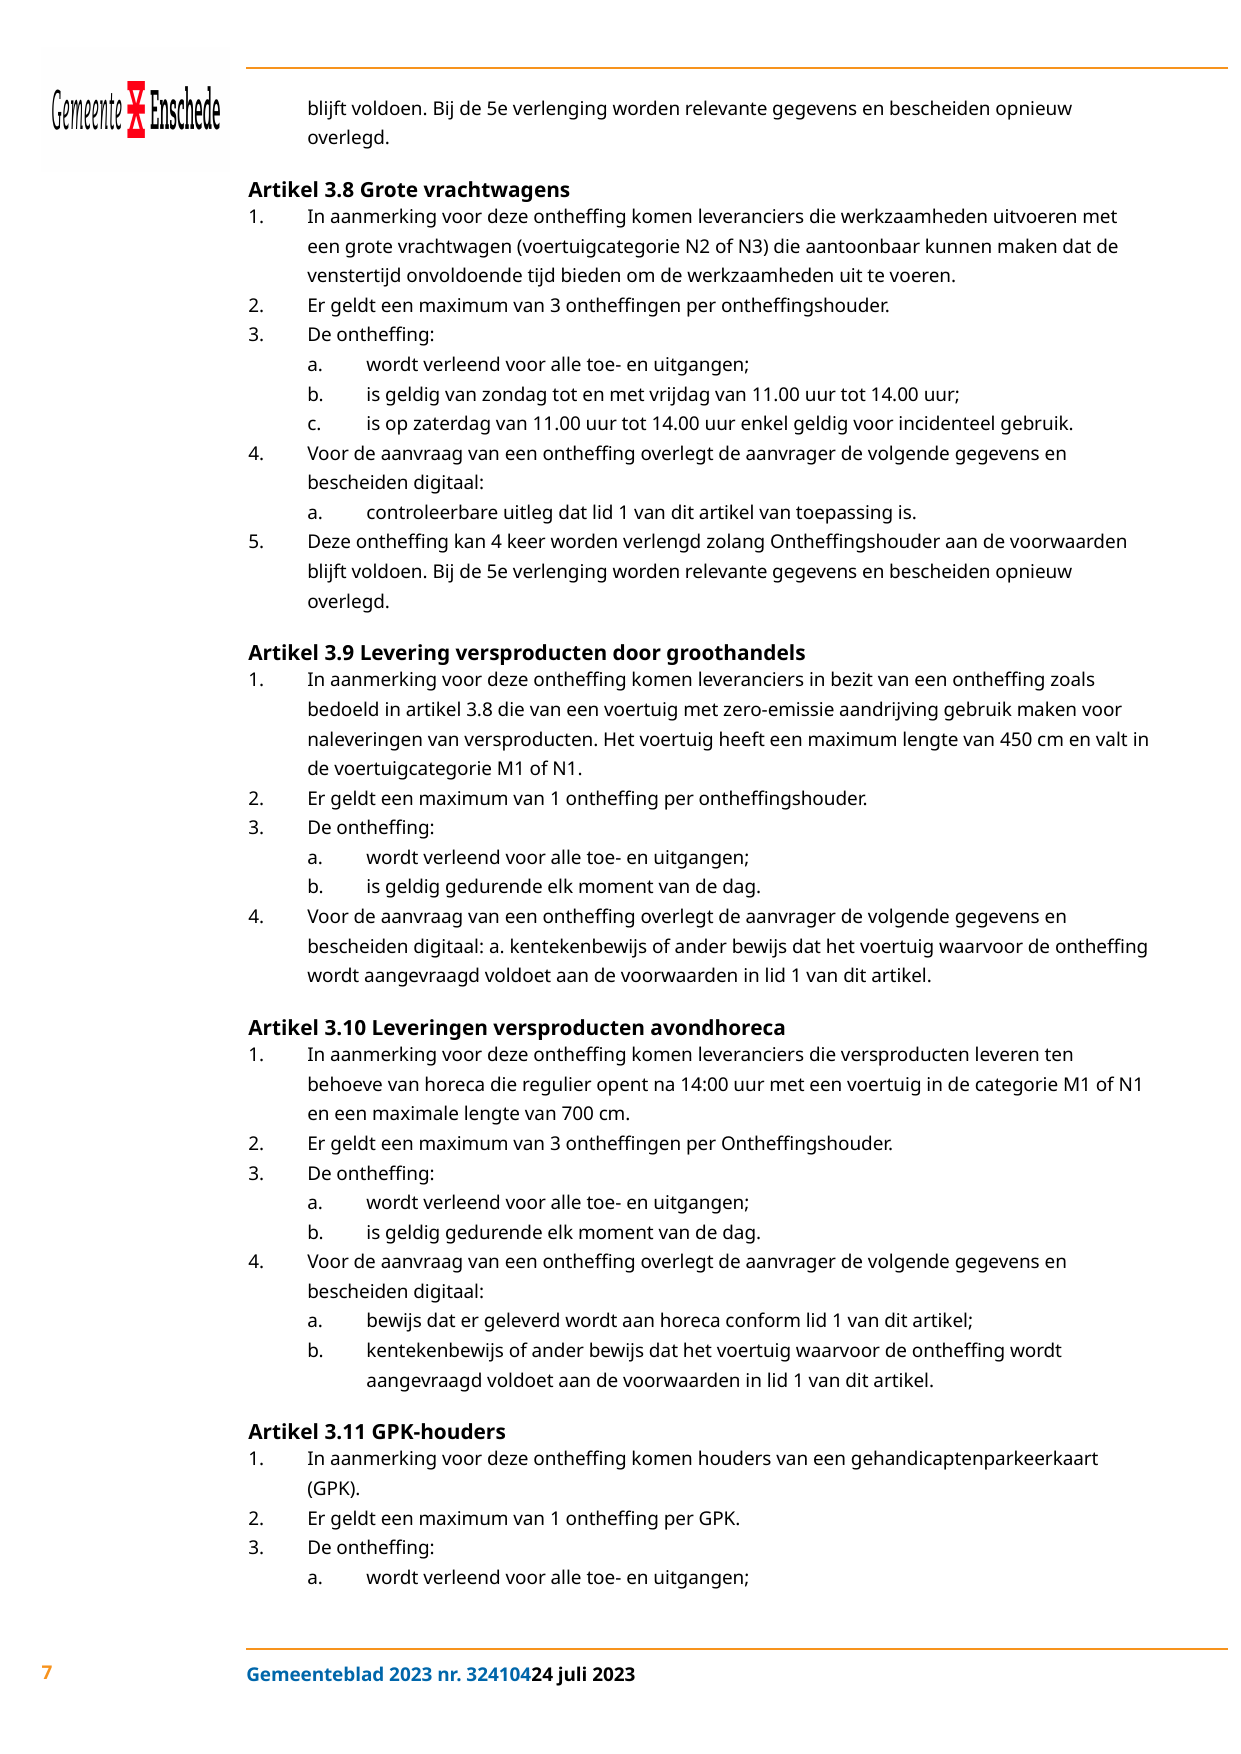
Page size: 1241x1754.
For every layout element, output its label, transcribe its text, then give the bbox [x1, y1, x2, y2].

list In aanmerking voor deze ontheffing komen houders van een gehandicaptenparkeerkaart (GPK). [248, 1446, 1152, 1501]
list bewijs dat er geleverd wordt aan horeca conform lid 1 van dit artikel; [307, 1308, 1152, 1333]
list kentekenbewijs of ander bewijs dat het voertuig waarvoor de ontheffing wordt aangevraagd voldoet aan de voorwaarden in lid 1 van dit artikel. [307, 1337, 1152, 1392]
text Artikel 3.10 Leveringen versproducten avondhoreca [248, 1013, 1152, 1041]
text Artikel 3.8 Grote vrachtwagens [248, 175, 1152, 203]
list Voor de aanvraag van een ontheffing overlegt de aanvrager de volgende gegevens en bescheiden digitaal: a. kentekenbewijs of ander bewijs dat het voertuig waarvoor de ontheffing wordt aangevraagd voldoet aan de voorwaarden in lid 1 van dit artikel. [248, 903, 1152, 988]
list is geldig gedurende elk moment van de dag. [307, 1219, 1152, 1244]
list Voor de aanvraag van een ontheffing overlegt de aanvrager de volgende gegevens en bescheiden digitaal: [248, 440, 1152, 495]
picture [41, 47, 231, 172]
list De ontheffing: [248, 322, 1152, 347]
list blijft voldoen. Bij de 5e verlenging worden relevante gegevens en bescheiden opnieuw overlegd. [248, 95, 1152, 150]
list is op zaterdag van 11.00 uur tot 14.00 uur enkel geldig voor incidenteel gebruik. [307, 410, 1152, 436]
list Er geldt een maximum van 3 ontheffingen per ontheffingshouder. [248, 292, 1152, 318]
list In aanmerking voor deze ontheffing komen leveranciers die werkzaamheden uitvoeren met een grote vrachtwagen (voertuigcategorie N2 of N3) die aantoonbaar kunnen maken dat de venstertijd onvoldoende tijd bieden om de werkzaamheden uit te voeren. [248, 203, 1152, 288]
list Er geldt een maximum van 1 ontheffing per GPK. [248, 1505, 1152, 1531]
list is geldig van zondag tot en met vrijdag van 11.00 uur tot 14.00 uur; [307, 381, 1152, 406]
list De ontheffing: [248, 814, 1152, 840]
list Deze ontheffing kan 4 keer worden verlengd zolang Ontheffingshouder aan de voorwaarden blijft voldoen. Bij de 5e verlenging worden relevante gegevens en bescheiden opnieuw overlegd. [248, 529, 1152, 613]
list wordt verleend voor alle toe- en uitgangen; [307, 1564, 1152, 1590]
text Artikel 3.11 GPK-houders [248, 1417, 1152, 1446]
list Voor de aanvraag van een ontheffing overlegt de aanvrager de volgende gegevens en bescheiden digitaal: [248, 1248, 1152, 1304]
list wordt verleend voor alle toe- en uitgangen; [307, 844, 1152, 870]
list In aanmerking voor deze ontheffing komen leveranciers in bezit van een ontheffing zoals bedoeld in artikel 3.8 die van een voertuig met zero-emissie aandrijving gebruik maken voor naleveringen van versproducten. Het voertuig heeft een maximum lengte van 450 cm en valt in de voertuigcategorie M1 of N1. [248, 667, 1152, 781]
list is geldig gedurende elk moment van de dag. [307, 874, 1152, 899]
list Er geldt een maximum van 3 ontheffingen per Ontheffingshouder. [248, 1130, 1152, 1156]
list wordt verleend voor alle toe- en uitgangen; [307, 1189, 1152, 1215]
text Artikel 3.9 Levering versproducten door groothandels [248, 638, 1152, 667]
list Er geldt een maximum van 1 ontheffing per ontheffingshouder. [248, 785, 1152, 811]
list wordt verleend voor alle toe- en uitgangen; [307, 351, 1152, 377]
list controleerbare uitleg dat lid 1 van dit artikel van toepassing is. [307, 499, 1152, 525]
list De ontheffing: [248, 1160, 1152, 1185]
list In aanmerking voor deze ontheffing komen leveranciers die versproducten leveren ten behoeve van horeca die regulier opent na 14:00 uur met een voertuig in de categorie M1 of N1 en een maximale lengte van 700 cm. [248, 1041, 1152, 1126]
list De ontheffing: [248, 1534, 1152, 1560]
